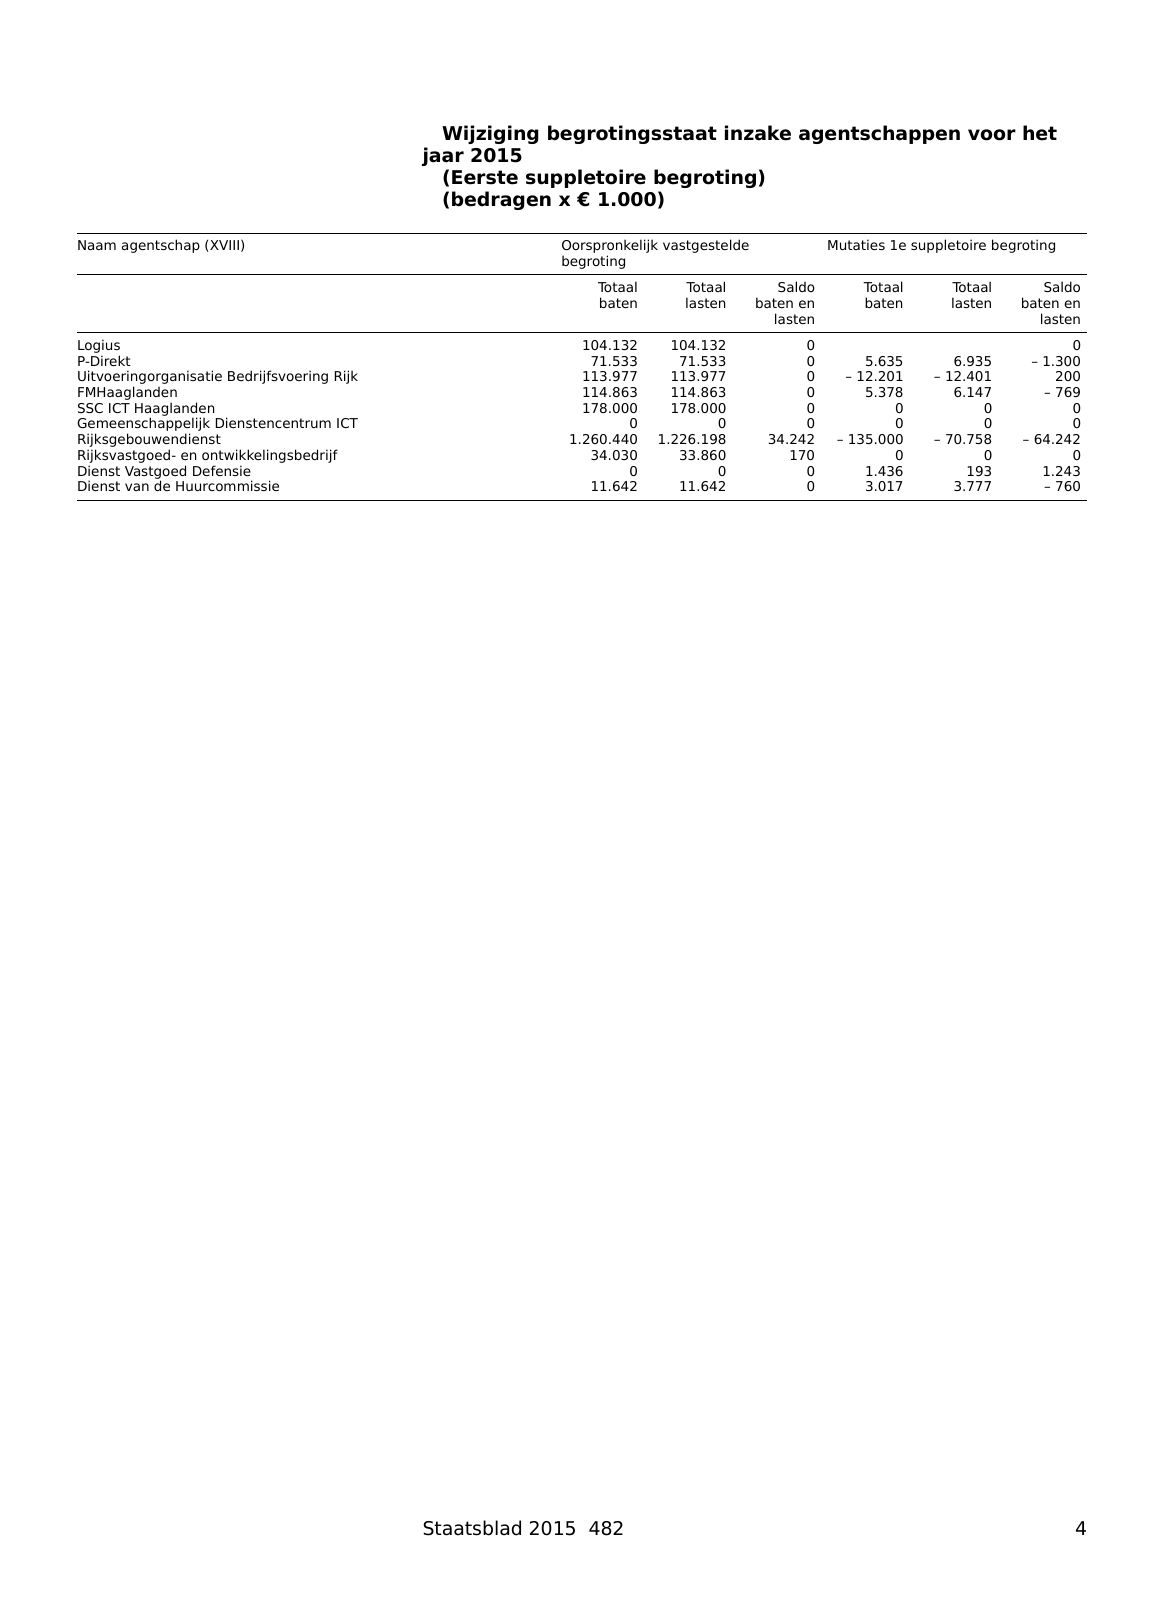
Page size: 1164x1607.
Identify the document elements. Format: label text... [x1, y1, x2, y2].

table_cell – 70.758 [909, 432, 998, 448]
table_cell 0 [909, 401, 998, 416]
table_cell 0 [732, 353, 821, 369]
table_cell 0 [821, 416, 909, 432]
table_cell Totaal lasten [909, 275, 998, 332]
table_cell Logius [77, 333, 555, 353]
table_cell 34.030 [555, 448, 644, 463]
table_cell 71.533 [644, 353, 732, 369]
table_header Mutaties 1e suppletoire begroting [821, 234, 1087, 274]
table_cell 0 [732, 385, 821, 401]
table_cell Dienst Vastgoed Defensie [77, 464, 555, 479]
table_cell 3.017 [821, 479, 909, 499]
table_cell – 1.300 [998, 353, 1087, 369]
table_cell 0 [555, 464, 644, 479]
table_cell 6.935 [909, 353, 998, 369]
table_cell 71.533 [555, 353, 644, 369]
table_cell 0 [732, 416, 821, 432]
table_cell 1.436 [821, 464, 909, 479]
table_cell 6.147 [909, 385, 998, 401]
table_cell [821, 333, 909, 353]
table_cell Saldo baten en lasten [998, 275, 1087, 332]
table_cell 200 [998, 369, 1087, 385]
table_cell 0 [998, 401, 1087, 416]
text Wijziging begrotingsstaat inzake agentschappen voor het jaar 2015 [422, 123, 1087, 167]
table_cell 11.642 [644, 479, 732, 499]
table_cell – 12.401 [909, 369, 998, 385]
table_cell Totaal baten [821, 275, 909, 332]
table_cell Saldo baten en lasten [732, 275, 821, 332]
table_cell FMHaaglanden [77, 385, 555, 401]
table_cell Totaal baten [555, 275, 644, 332]
table_cell 0 [644, 416, 732, 432]
text (Eerste suppletoire begroting) [422, 167, 1087, 188]
table_cell 0 [821, 401, 909, 416]
table_cell 0 [732, 369, 821, 385]
table_header Naam agentschap (XVIII) [77, 234, 555, 274]
table_cell [77, 275, 555, 332]
table_cell 1.243 [998, 464, 1087, 479]
table_cell 0 [998, 416, 1087, 432]
table_cell – 760 [998, 479, 1087, 499]
table_cell 3.777 [909, 479, 998, 499]
table_cell 33.860 [644, 448, 732, 463]
table_cell 104.132 [555, 333, 644, 353]
table_cell 0 [909, 448, 998, 463]
table_cell 0 [998, 448, 1087, 463]
table_cell SSC ICT Haaglanden [77, 401, 555, 416]
table_cell – 12.201 [821, 369, 909, 385]
table_cell 178.000 [644, 401, 732, 416]
table_cell 5.378 [821, 385, 909, 401]
table_cell 114.863 [555, 385, 644, 401]
table_cell Rijksgebouwendienst [77, 432, 555, 448]
table_cell 5.635 [821, 353, 909, 369]
table_cell 0 [732, 479, 821, 499]
table_cell – 769 [998, 385, 1087, 401]
table_cell P-Direkt [77, 353, 555, 369]
table_cell 113.977 [555, 369, 644, 385]
table_cell Uitvoeringorganisatie Bedrijfsvoering Rijk [77, 369, 555, 385]
table_cell 113.977 [644, 369, 732, 385]
table_cell 0 [644, 464, 732, 479]
table_cell Gemeenschappelijk Dienstencentrum ICT [77, 416, 555, 432]
table_cell – 135.000 [821, 432, 909, 448]
table_cell 104.132 [644, 333, 732, 353]
table_cell 114.863 [644, 385, 732, 401]
table_cell 0 [998, 333, 1087, 353]
table_cell 193 [909, 464, 998, 479]
table_cell 0 [732, 401, 821, 416]
text (bedragen x € 1.000) [422, 188, 1087, 211]
table_cell 34.242 [732, 432, 821, 448]
table_cell Dienst van de Huurcommissie [77, 479, 555, 499]
table_cell – 64.242 [998, 432, 1087, 448]
table_cell 0 [732, 464, 821, 479]
table_cell 0 [732, 333, 821, 353]
table_cell [909, 333, 998, 353]
table_header Oorspronkelijk vastgestelde begroting [555, 234, 821, 274]
table_cell 0 [821, 448, 909, 463]
table_cell 0 [909, 416, 998, 432]
table_cell 1.260.440 [555, 432, 644, 448]
table_cell 170 [732, 448, 821, 463]
table_cell Rijksvastgoed- en ontwikkelingsbedrijf [77, 448, 555, 463]
table_cell Totaal lasten [644, 275, 732, 332]
table_cell 0 [555, 416, 644, 432]
table_cell 178.000 [555, 401, 644, 416]
table_cell 1.226.198 [644, 432, 732, 448]
table_cell 11.642 [555, 479, 644, 499]
